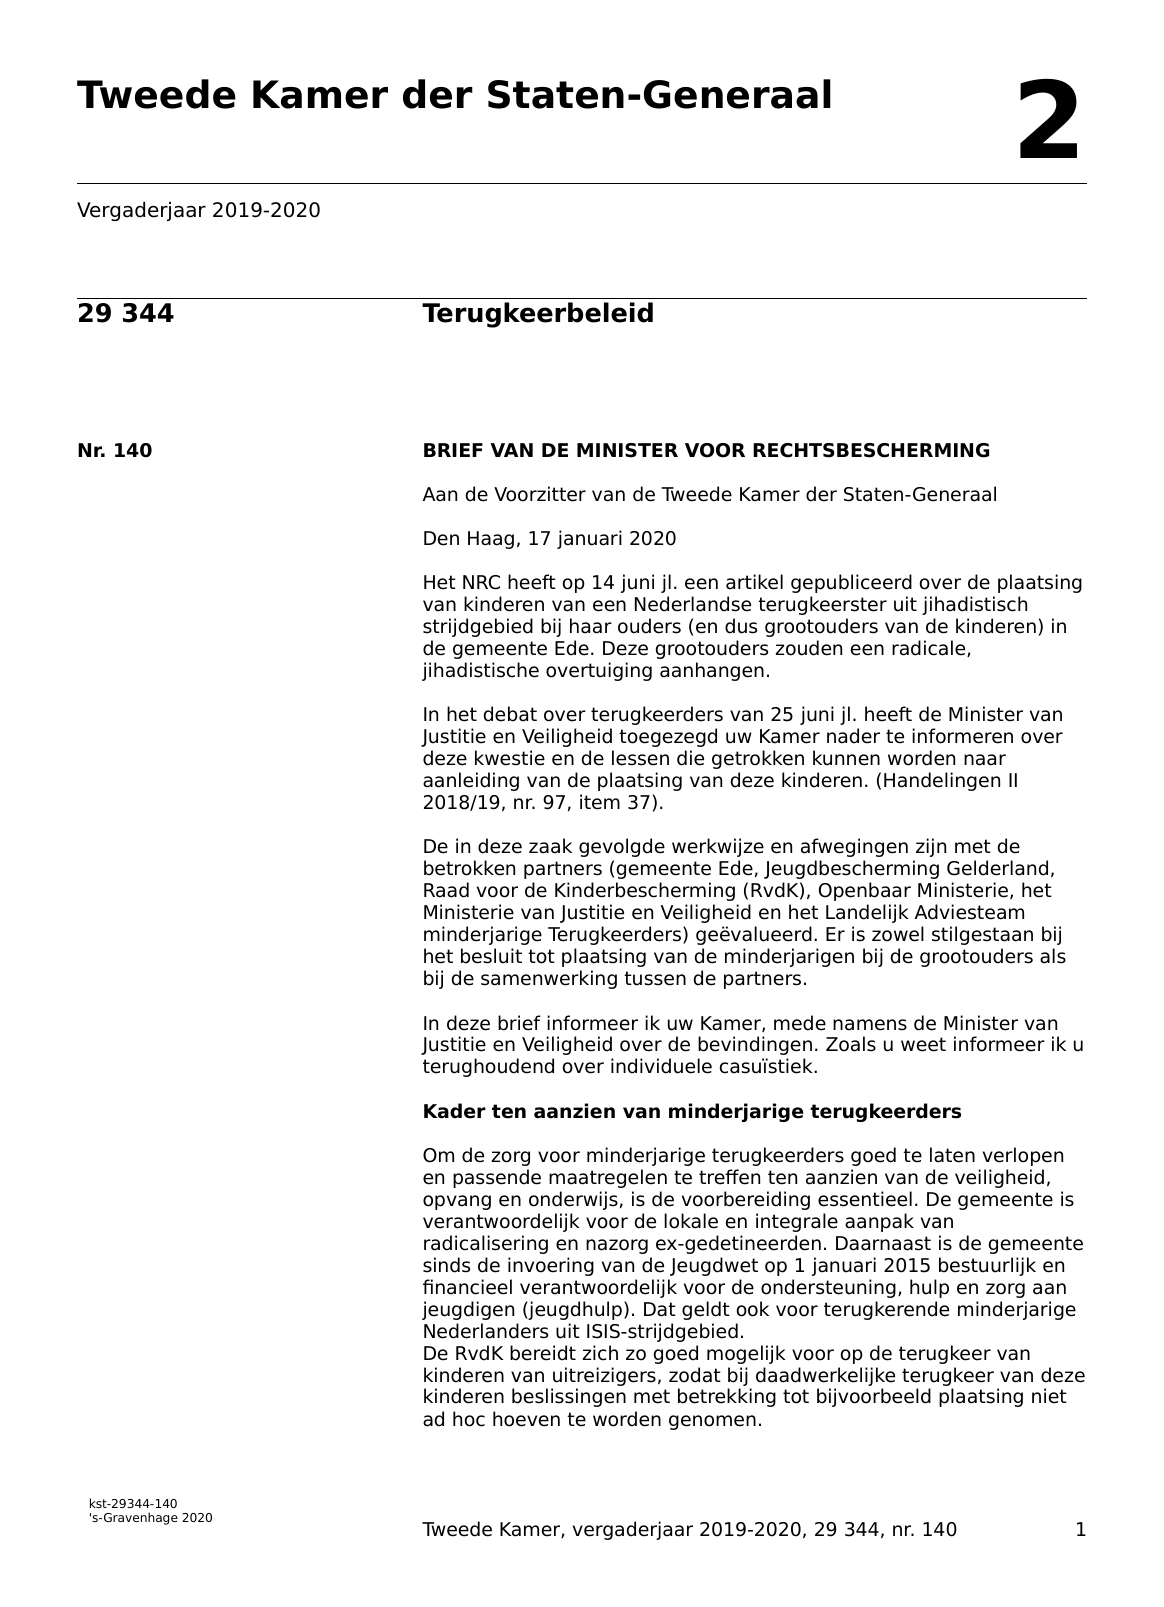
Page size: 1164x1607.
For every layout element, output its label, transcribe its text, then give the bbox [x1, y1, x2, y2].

text De RvdK bereidt zich zo goed mogelijk voor op de terugkeer van kinderen van uitreizigers, zodat bij daadwerkelijke terugkeer van deze kinderen beslissingen met betrekking tot bijvoorbeeld plaatsing niet ad hoc hoeven te worden genomen. [422, 1342, 1087, 1430]
subtitle 29 344 Terugkeerbeleid [77, 299, 1087, 329]
text De in deze zaak gevolgde werkwijze en afwegingen zijn met de betrokken partners (gemeente Ede, Jeugdbescherming Gelderland, Raad voor de Kinderbescherming (RvdK), Openbaar Ministerie, het Ministerie van Justitie en Veiligheid en het Landelijk Adviesteam minderjarige Terugkeerders) geëvalueerd. Er is zowel stilgestaan bij het besluit tot plaatsing van de minderjarigen bij de grootouders als bij de samenwerking tussen de partners. [422, 836, 1087, 990]
text Den Haag, 17 januari 2020 [422, 528, 1087, 550]
table_header Tweede Kamer der Staten-Generaal [77, 59, 886, 183]
text In deze brief informeer ik uw Kamer, mede namens de Minister van Justitie en Veiligheid over de bevindingen. Zoals u weet informeer ik u terughoudend over individuele casuïstiek. [422, 1012, 1087, 1078]
text Om de zorg voor minderjarige terugkeerders goed te laten verlopen en passende maatregelen te treffen ten aanzien van de veiligheid, opvang en onderwijs, is de voorbereiding essentieel. De gemeente is verantwoordelijk voor de lokale en integrale aanpak van radicalisering en nazorg ex-gedetineerden. Daarnaast is de gemeente sinds de invoering van de Jeugdwet op 1 januari 2015 bestuurlijk en financieel verantwoordelijk voor de ondersteuning, hulp en zorg aan jeugdigen (jeugdhulp). Dat geldt ook voor terugkerende minderjarige Nederlanders uit ISIS-strijdgebied. [422, 1145, 1087, 1342]
text 's-Gravenhage 2020 [88, 1511, 323, 1525]
table_cell Vergaderjaar 2019-2020 [77, 184, 1087, 298]
text Het NRC heeft op 14 juni jl. een artikel gepubliceerd over de plaatsing van kinderen van een Nederlandse terugkeerster uit jihadistisch strijdgebied bij haar ouders (en dus grootouders van de kinderen) in de gemeente Ede. Deze grootouders zouden een radicale, jihadistische overtuiging aanhangen. [422, 572, 1087, 682]
text In het debat over terugkeerders van 25 juni jl. heeft de Minister van Justitie en Veiligheid toegezegd uw Kamer nader te informeren over deze kwestie en de lessen die getrokken kunnen worden naar aanleiding van de plaatsing van deze kinderen. (Handelingen II 2018/19, nr. 97, item 37). [422, 704, 1087, 814]
subtitle Nr. 140 BRIEF VAN DE MINISTER VOOR RECHTSBESCHERMING [77, 440, 1087, 462]
text Aan de Voorzitter van de Tweede Kamer der Staten-Generaal [422, 484, 1087, 506]
text kst-29344-140 [88, 1497, 323, 1511]
subtitle Kader ten aanzien van minderjarige terugkeerders [422, 1101, 1087, 1122]
table_header 2 [886, 59, 1087, 183]
